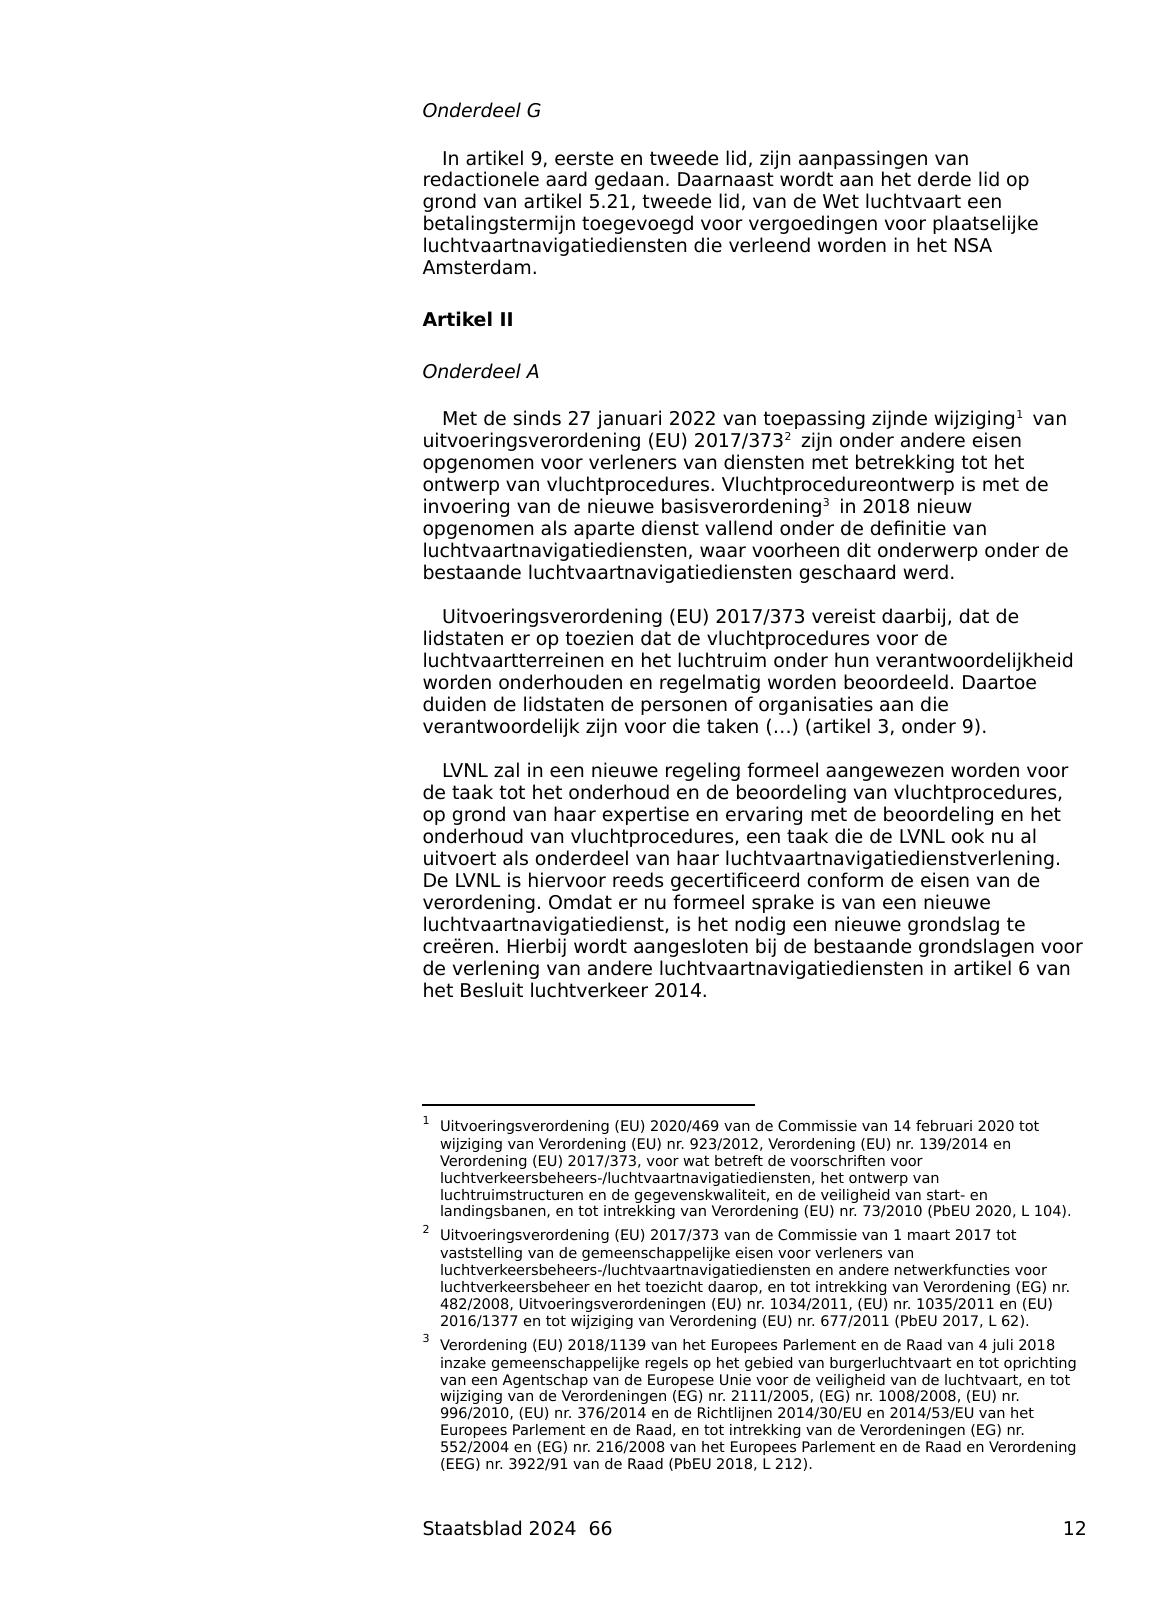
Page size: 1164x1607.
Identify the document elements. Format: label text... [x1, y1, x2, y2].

text Verordening (EU) 2018/1139 van het Europees Parlement en de Raad van 4 juli 2018 inzake gemeenschappelijke regels op het gebied van burgerluchtvaart en tot oprichting van een Agentschap van de Europese Unie voor de veiligheid van de luchtvaart, en tot wijziging van de Verordeningen (EG) nr. 2111/2005, (EG) nr. 1008/2008, (EU) nr. 996/2010, (EU) nr. 376/2014 en de Richtlijnen 2014/30/EU en 2014/53/EU van het Europees Parlement en de Raad, en tot intrekking van de Verordeningen (EG) nr. 552/2004 en (EG) nr. 216/2008 van het Europees Parlement en de Raad en Verordening (EEG) nr. 3922/91 van de Raad (PbEU 2018, L 212). [422, 1333, 1087, 1473]
text LVNL zal in een nieuwe regeling formeel aangewezen worden voor de taak tot het onderhoud en de beoordeling van vluchtprocedures, op grond van haar expertise en ervaring met de beoordeling en het onderhoud van vluchtprocedures, een taak die de LVNL ook nu al uitvoert als onderdeel van haar luchtvaartnavigatiedienstverlening. De LVNL is hiervoor reeds gecertificeerd conform de eisen van de verordening. Omdat er nu formeel sprake is van een nieuwe luchtvaartnavigatiedienst, is het nodig een nieuwe grondslag te creëren. Hierbij wordt aangesloten bij de bestaande grondslagen voor de verlening van andere luchtvaartnavigatiediensten in artikel 6 van het Besluit luchtverkeer 2014. [422, 760, 1087, 1002]
text In artikel 9, eerste en tweede lid, zijn aanpassingen van redactionele aard gedaan. Daarnaast wordt aan het derde lid op grond van artikel 5.21, tweede lid, van de Wet luchtvaart een betalingstermijn toegevoegd voor vergoedingen voor plaatselijke luchtvaartnavigatiediensten die verleend worden in het NSA Amsterdam. [422, 147, 1087, 279]
subtitle Artikel II [422, 309, 1087, 331]
text Uitvoeringsverordening (EU) 2017/373 vereist daarbij, dat de lidstaten er op toezien dat de vluchtprocedures voor de luchtvaartterreinen en het luchtruim onder hun verantwoordelijkheid worden onderhouden en regelmatig worden beoordeeld. Daartoe duiden de lidstaten de personen of organisaties aan die verantwoordelijk zijn voor die taken (…) (artikel 3, onder 9). [422, 606, 1087, 738]
text Met de sinds 27 januari 2022 van toepassing zijnde wijziging van uitvoeringsverordening (EU) 2017/373 zijn onder andere eisen opgenomen voor verleners van diensten met betrekking tot het ontwerp van vluchtprocedures. Vluchtprocedureontwerp is met de invoering van de nieuwe basisverordening in 2018 nieuw opgenomen als aparte dienst vallend onder de definitie van luchtvaartnavigatiediensten, waar voorheen dit onderwerp onder de bestaande luchtvaartnavigatiediensten geschaard werd. [422, 408, 1087, 584]
text Uitvoeringsverordening (EU) 2017/373 van de Commissie van 1 maart 2017 tot vaststelling van de gemeenschappelijke eisen voor verleners van luchtverkeersbeheers-/luchtvaartnavigatiediensten en andere netwerkfuncties voor luchtverkeersbeheer en het toezicht daarop, en tot intrekking van Verordening (EG) nr. 482/2008, Uitvoeringsverordeningen (EU) nr. 1034/2011, (EU) nr. 1035/2011 en (EU) 2016/1377 en tot wijziging van Verordening (EU) nr. 677/2011 (PbEU 2017, L 62). [422, 1223, 1087, 1330]
subtitle Onderdeel A [422, 361, 1087, 383]
subtitle Onderdeel G [422, 100, 1087, 122]
text Uitvoeringsverordening (EU) 2020/469 van de Commissie van 14 februari 2020 tot wijziging van Verordening (EU) nr. 923/2012, Verordening (EU) nr. 139/2014 en Verordening (EU) 2017/373, voor wat betreft de voorschriften voor luchtverkeersbeheers-/luchtvaartnavigatiediensten, het ontwerp van luchtruimstructuren en de gegevenskwaliteit, en de veiligheid van start- en landingsbanen, en tot intrekking van Verordening (EU) nr. 73/2010 (PbEU 2020, L 104). [422, 1114, 1087, 1220]
